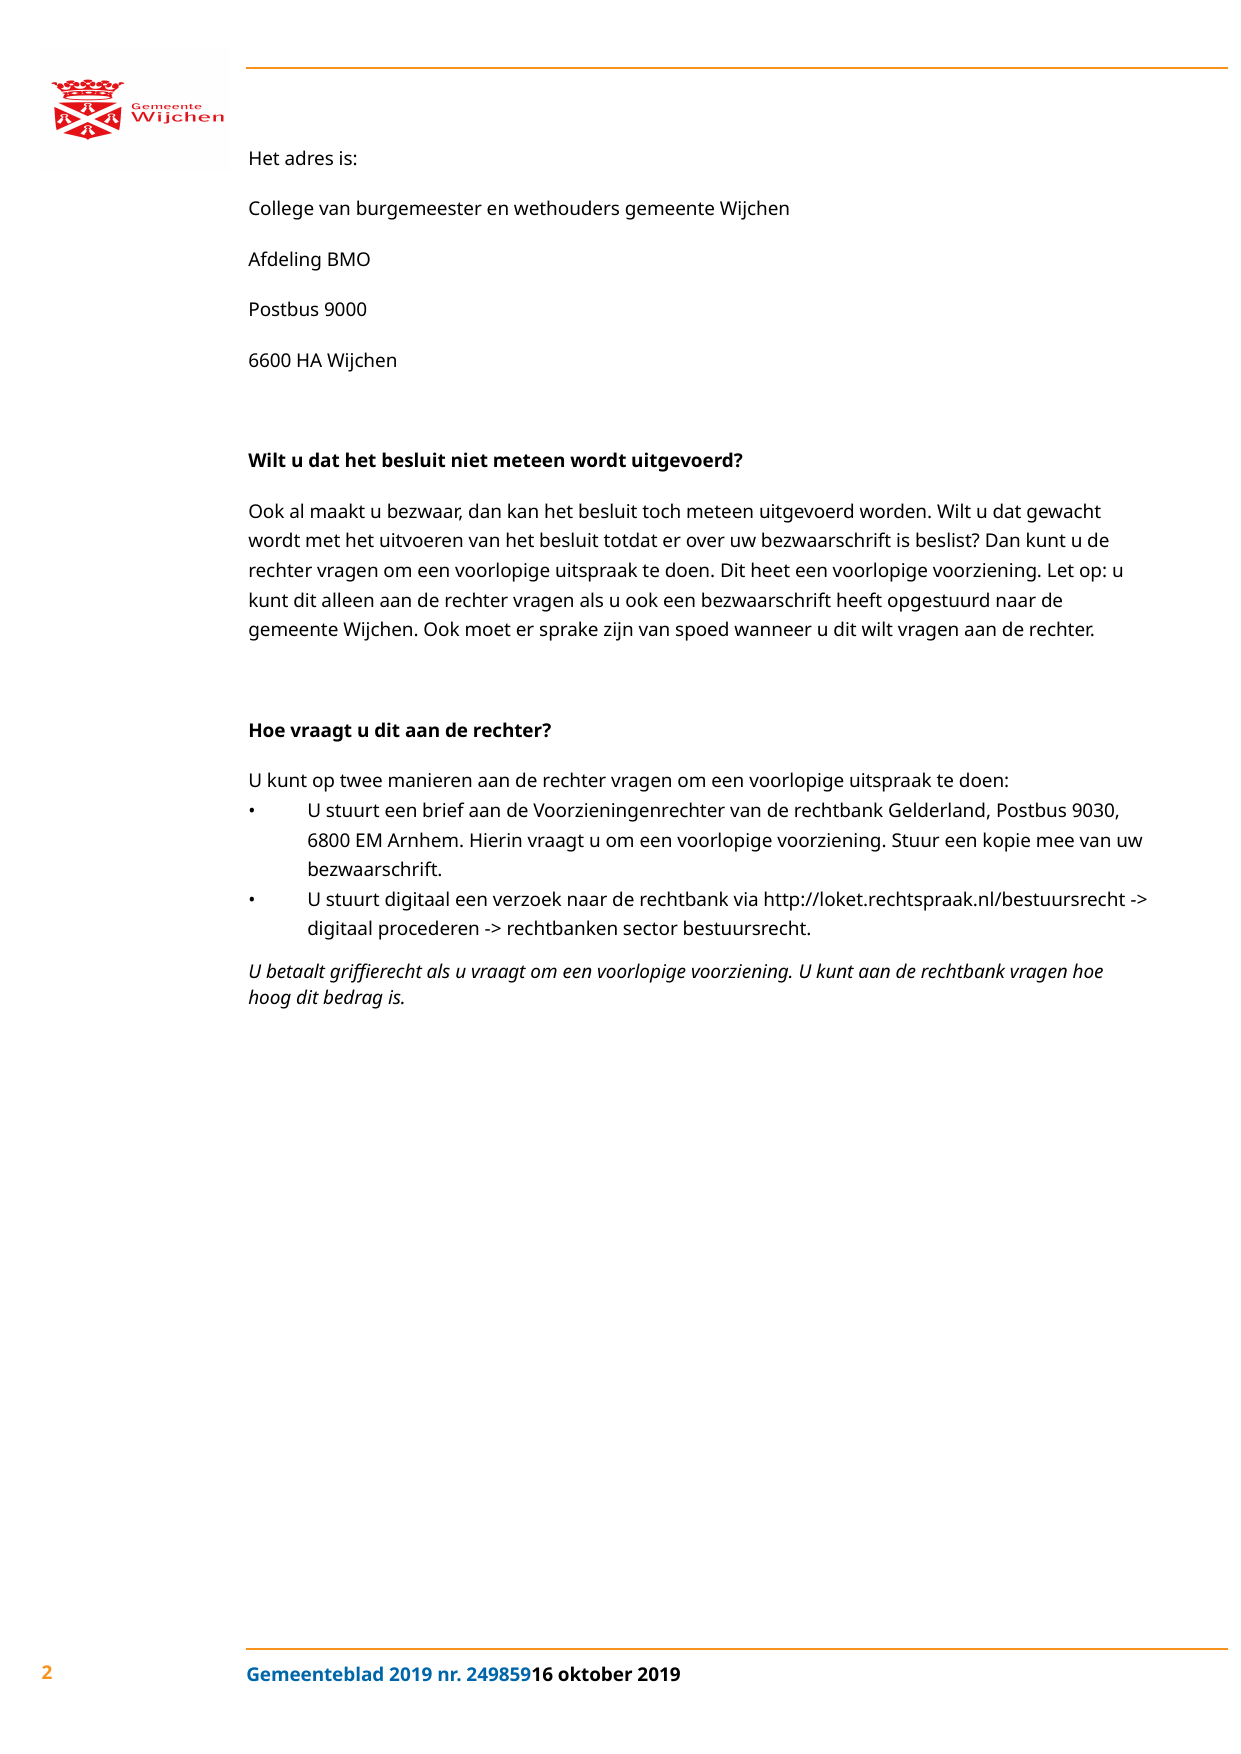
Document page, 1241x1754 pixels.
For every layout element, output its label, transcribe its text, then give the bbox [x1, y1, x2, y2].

list U stuurt een brief aan de Voorzieningenrechter van de rechtbank Gelderland, Postbus 9030, 6800 EM Arnhem. Hierin vraagt u om een voorlopige voorziening. Stuur een kopie mee van uw bezwaarschrift. [248, 797, 1152, 882]
text Het adres is: [248, 145, 1152, 171]
text U kunt op twee manieren aan de rechter vragen om een voorlopige uitspraak te doen: [248, 768, 1152, 793]
text College van burgemeester en wethouders gemeente Wijchen [248, 196, 1152, 221]
text Afdeling BMO [248, 246, 1152, 272]
text Ook al maakt u bezwaar, dan kan het besluit toch meteen uitgevoerd worden. Wilt u dat gewacht wordt met het uitvoeren van het besluit totdat er over uw bezwaarschrift is beslist? Dan kunt u de rechter vragen om een voorlopige uitspraak te doen. Dit heet een voorlopige voorziening. Let op: u kunt dit alleen aan de rechter vragen als u ook een bezwaarschrift heeft opgestuurd naar de gemeente Wijchen. Ook moet er sprake zijn van spoed wanneer u dit wilt vragen aan de rechter. [248, 498, 1152, 642]
list U stuurt digitaal een verzoek naar de rechtbank via http://loket.rechtspraak.nl/bestuursrecht -> digitaal procederen -> rechtbanken sector bestuursrecht. [248, 886, 1152, 941]
text U betaalt griffierecht als u vraagt om een voorlopige voorziening. U kunt aan de rechtbank vragen hoe hoog dit bedrag is. [248, 959, 1152, 1010]
text Hoe vraagt u dit aan de rechter? [248, 717, 1152, 743]
text Postbus 9000 [248, 296, 1152, 322]
picture [41, 47, 231, 172]
text 6600 HA Wijchen [248, 347, 1152, 373]
text Wilt u dat het besluit niet meteen wordt uitgevoerd? [248, 448, 1152, 473]
